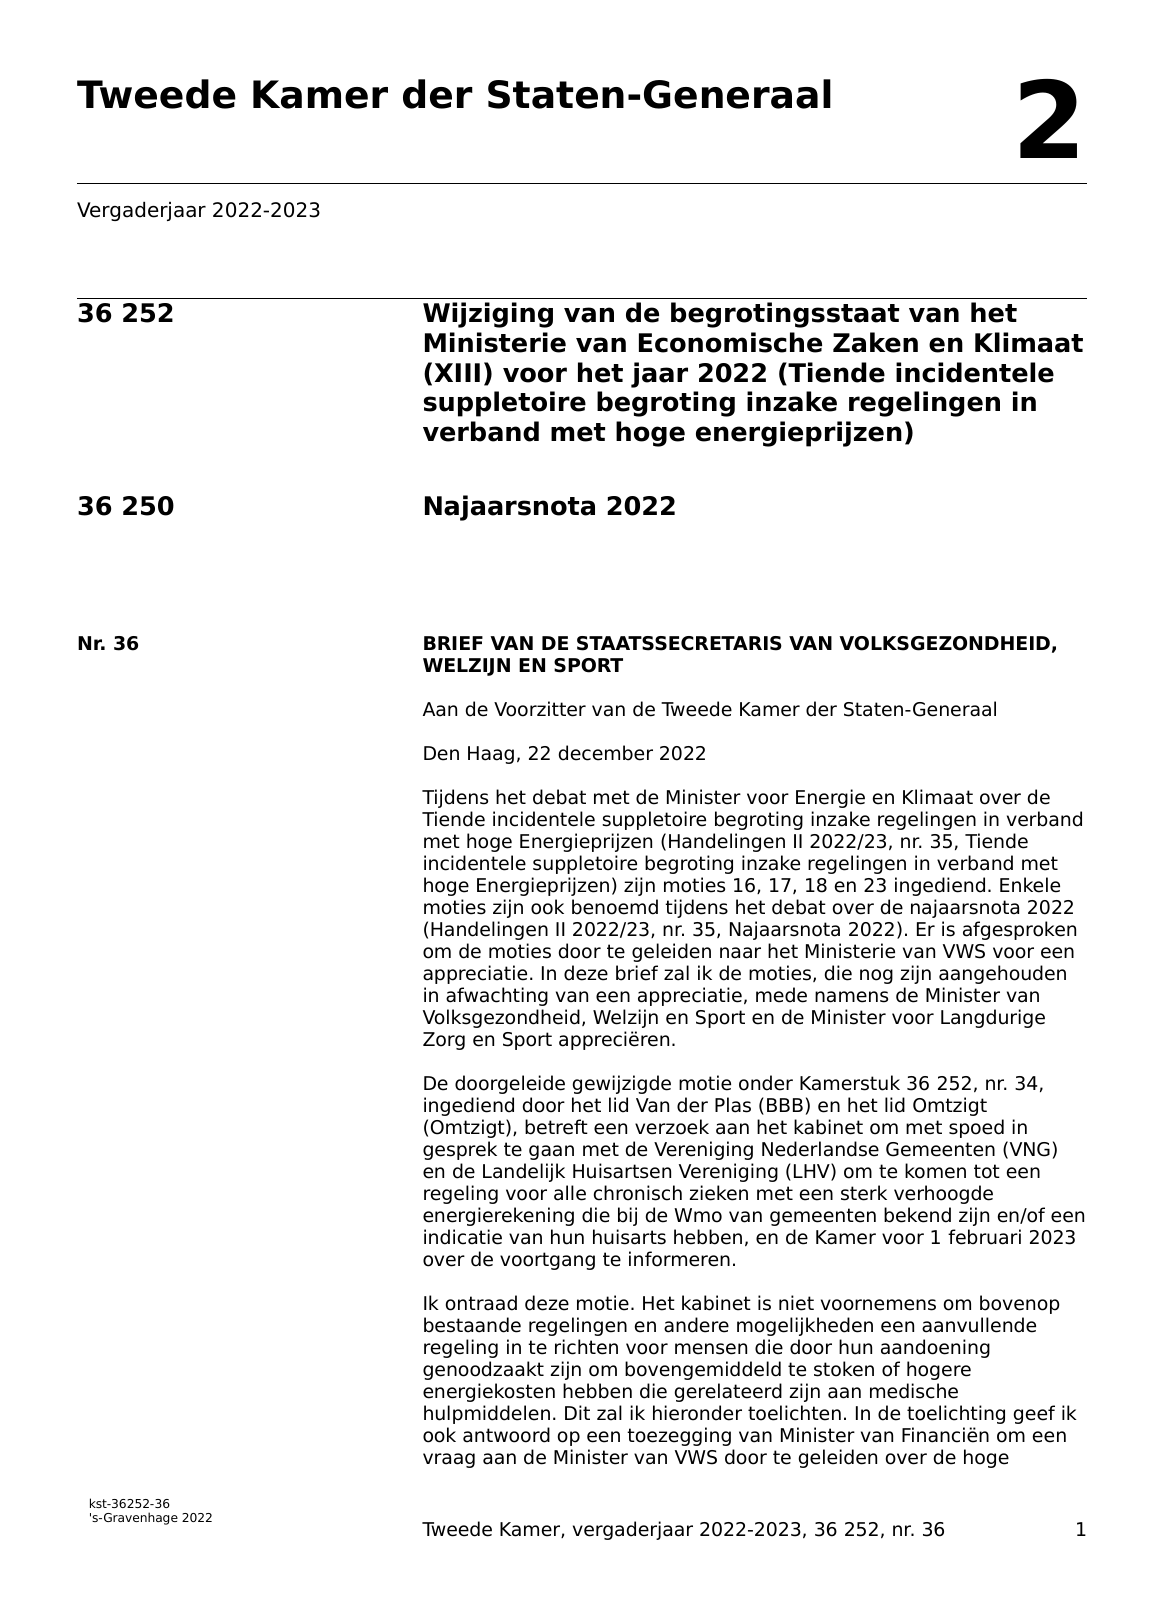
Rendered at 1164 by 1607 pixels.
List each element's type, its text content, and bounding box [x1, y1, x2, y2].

text De doorgeleide gewijzigde motie onder Kamerstuk 36 252, nr. 34, ingediend door het lid Van der Plas (BBB) en het lid Omtzigt (Omtzigt), betreft een verzoek aan het kabinet om met spoed in gesprek te gaan met de Vereniging Nederlandse Gemeenten (VNG) en de Landelijk Huisartsen Vereniging (LHV) om te komen tot een regeling voor alle chronisch zieken met een sterk verhoogde energierekening die bij de Wmo van gemeenten bekend zijn en/of een indicatie van hun huisarts hebben, en de Kamer voor 1 februari 2023 over de voortgang te informeren. [422, 1073, 1087, 1271]
text Ik ontraad deze motie. Het kabinet is niet voornemens om bovenop bestaande regelingen en andere mogelijkheden een aanvullende regeling in te richten voor mensen die door hun aandoening genoodzaakt zijn om bovengemiddeld te stoken of hogere energiekosten hebben die gerelateerd zijn aan medische hulpmiddelen. Dit zal ik hieronder toelichten. In de toelichting geef ik ook antwoord op een toezegging van Minister van Financiën om een vraag aan de Minister van VWS door te geleiden over de hoge [422, 1293, 1087, 1469]
text kst-36252-36 [88, 1497, 323, 1511]
text Den Haag, 22 december 2022 [422, 743, 1087, 765]
text Aan de Voorzitter van de Tweede Kamer der Staten-Generaal [422, 699, 1087, 721]
subtitle 36 252 Wijziging van de begrotingsstaat van het Ministerie van Economische Zaken en Klimaat (XIII) voor het jaar 2022 (Tiende incidentele suppletoire begroting inzake regelingen in verband met hoge energieprijzen) [77, 299, 1087, 447]
subtitle 36 250 Najaarsnota 2022 [77, 492, 1087, 521]
text Tijdens het debat met de Minister voor Energie en Klimaat over de Tiende incidentele suppletoire begroting inzake regelingen in verband met hoge Energieprijzen (Handelingen II 2022/23, nr. 35, Tiende incidentele suppletoire begroting inzake regelingen in verband met hoge Energieprijzen) zijn moties 16, 17, 18 en 23 ingediend. Enkele moties zijn ook benoemd tijdens het debat over de najaarsnota 2022 (Handelingen II 2022/23, nr. 35, Najaarsnota 2022). Er is afgesproken om de moties door te geleiden naar het Ministerie van VWS voor een appreciatie. In deze brief zal ik de moties, die nog zijn aangehouden in afwachting van een appreciatie, mede namens de Minister van Volksgezondheid, Welzijn en Sport en de Minister voor Langdurige Zorg en Sport appreciëren. [422, 787, 1087, 1051]
subtitle Nr. 36 BRIEF VAN DE STAATSSECRETARIS VAN VOLKSGEZONDHEID, WELZIJN EN SPORT [77, 632, 1087, 676]
table_header Tweede Kamer der Staten-Generaal [77, 59, 886, 183]
table_cell Vergaderjaar 2022-2023 [77, 184, 1087, 298]
table_header 2 [886, 59, 1087, 183]
text 's-Gravenhage 2022 [88, 1511, 323, 1525]
